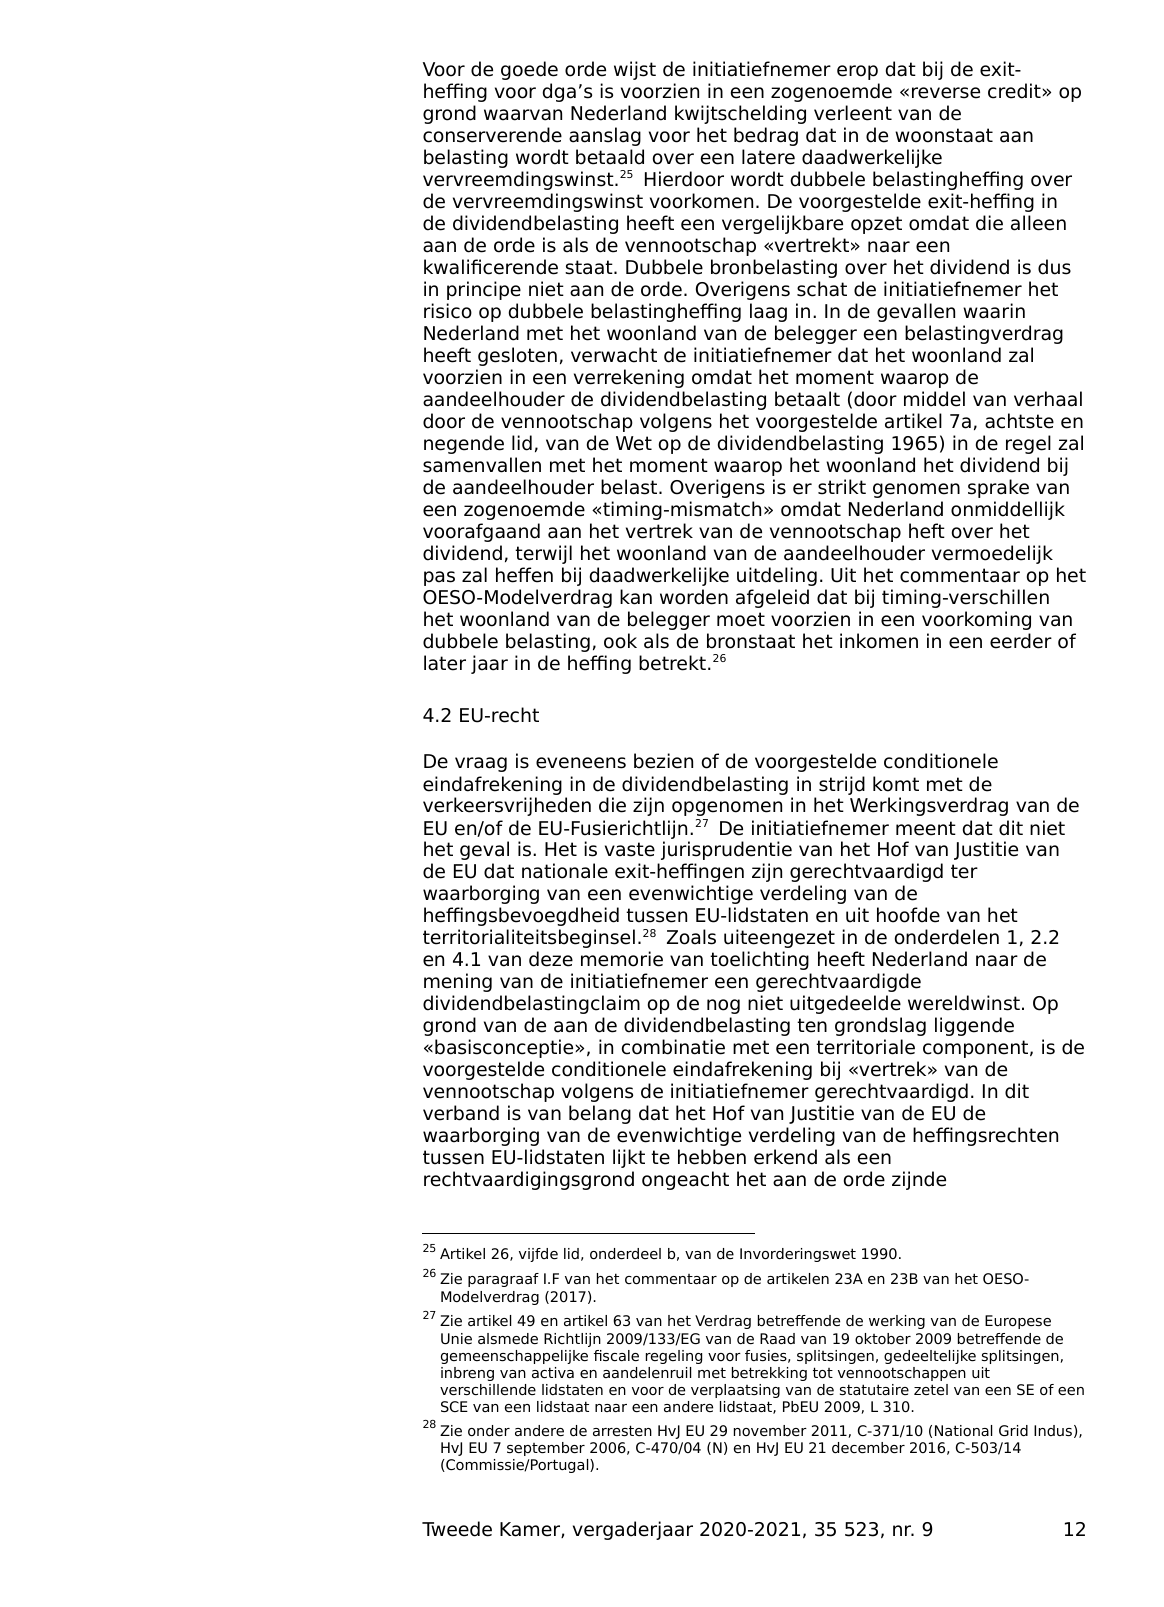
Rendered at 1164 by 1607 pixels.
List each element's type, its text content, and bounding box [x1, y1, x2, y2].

text Zie paragraaf I.F van het commentaar op de artikelen 23A en 23B van het OESO-Modelverdrag (2017). [422, 1267, 1087, 1306]
text Zie artikel 49 en artikel 63 van het Verdrag betreffende de werking van de Europese Unie alsmede Richtlijn 2009/133/EG van de Raad van 19 oktober 2009 betreffende de gemeenschappelijke fiscale regeling voor fusies, splitsingen, gedeeltelijke splitsingen, inbreng van activa en aandelenruil met betrekking tot vennootschappen uit verschillende lidstaten en voor de verplaatsing van de statutaire zetel van een SE of een SCE van een lidstaat naar een andere lidstaat, PbEU 2009, L 310. [422, 1309, 1087, 1416]
text Voor de goede orde wijst de initiatiefnemer erop dat bij de exit-heffing voor dga’s is voorzien in een zogenoemde «reverse credit» op grond waarvan Nederland kwijtschelding verleent van de conserverende aanslag voor het bedrag dat in de woonstaat aan belasting wordt betaald over een latere daadwerkelijke vervreemdingswinst. Hierdoor wordt dubbele belastingheffing over de vervreemdingswinst voorkomen. De voorgestelde exit-heffing in de dividendbelasting heeft een vergelijkbare opzet omdat die alleen aan de orde is als de vennootschap «vertrekt» naar een kwalificerende staat. Dubbele bronbelasting over het dividend is dus in principe niet aan de orde. Overigens schat de initiatiefnemer het risico op dubbele belastingheffing laag in. In de gevallen waarin Nederland met het woonland van de belegger een belastingverdrag heeft gesloten, verwacht de initiatiefnemer dat het woonland zal voorzien in een verrekening omdat het moment waarop de aandeelhouder de dividendbelasting betaalt (door middel van verhaal door de vennootschap volgens het voorgestelde artikel 7a, achtste en negende lid, van de Wet op de dividendbelasting 1965) in de regel zal samenvallen met het moment waarop het woonland het dividend bij de aandeelhouder belast. Overigens is er strikt genomen sprake van een zogenoemde «timing-mismatch» omdat Nederland onmiddellijk voorafgaand aan het vertrek van de vennootschap heft over het dividend, terwijl het woonland van de aandeelhouder vermoedelijk pas zal heffen bij daadwerkelijke uitdeling. Uit het commentaar op het OESO-Modelverdrag kan worden afgeleid dat bij timing-verschillen het woonland van de belegger moet voorzien in een voorkoming van dubbele belasting, ook als de bronstaat het inkomen in een eerder of later jaar in de heffing betrekt. [422, 59, 1087, 674]
text Zie onder andere de arresten HvJ EU 29 november 2011, C-371/10 (National Grid Indus), HvJ EU 7 september 2006, C-470/04 (N) en HvJ EU 21 december 2016, C-503/14 (Commissie/Portugal). [422, 1418, 1087, 1474]
text Artikel 26, vijfde lid, onderdeel b, van de Invorderingswet 1990. [422, 1242, 1087, 1264]
subtitle 4.2 EU-recht [422, 704, 1087, 726]
text De vraag is eveneens bezien of de voorgestelde conditionele eindafrekening in de dividendbelasting in strijd komt met de verkeersvrijheden die zijn opgenomen in het Werkingsverdrag van de EU en/of de EU-Fusierichtlijn. De initiatiefnemer meent dat dit niet het geval is. Het is vaste jurisprudentie van het Hof van Justitie van de EU dat nationale exit-heffingen zijn gerechtvaardigd ter waarborging van een evenwichtige verdeling van de heffingsbevoegdheid tussen EU-lidstaten en uit hoofde van het territorialiteitsbeginsel. Zoals uiteengezet in de onderdelen 1, 2.2 en 4.1 van deze memorie van toelichting heeft Nederland naar de mening van de initiatiefnemer een gerechtvaardigde dividendbelastingclaim op de nog niet uitgedeelde wereldwinst. Op grond van de aan de dividendbelasting ten grondslag liggende «basisconceptie», in combinatie met een territoriale component, is de voorgestelde conditionele eindafrekening bij «vertrek» van de vennootschap volgens de initiatiefnemer gerechtvaardigd. In dit verband is van belang dat het Hof van Justitie van de EU de waarborging van de evenwichtige verdeling van de heffingsrechten tussen EU-lidstaten lijkt te hebben erkend als een rechtvaardigingsgrond ongeacht het aan de orde zijnde [422, 751, 1087, 1191]
